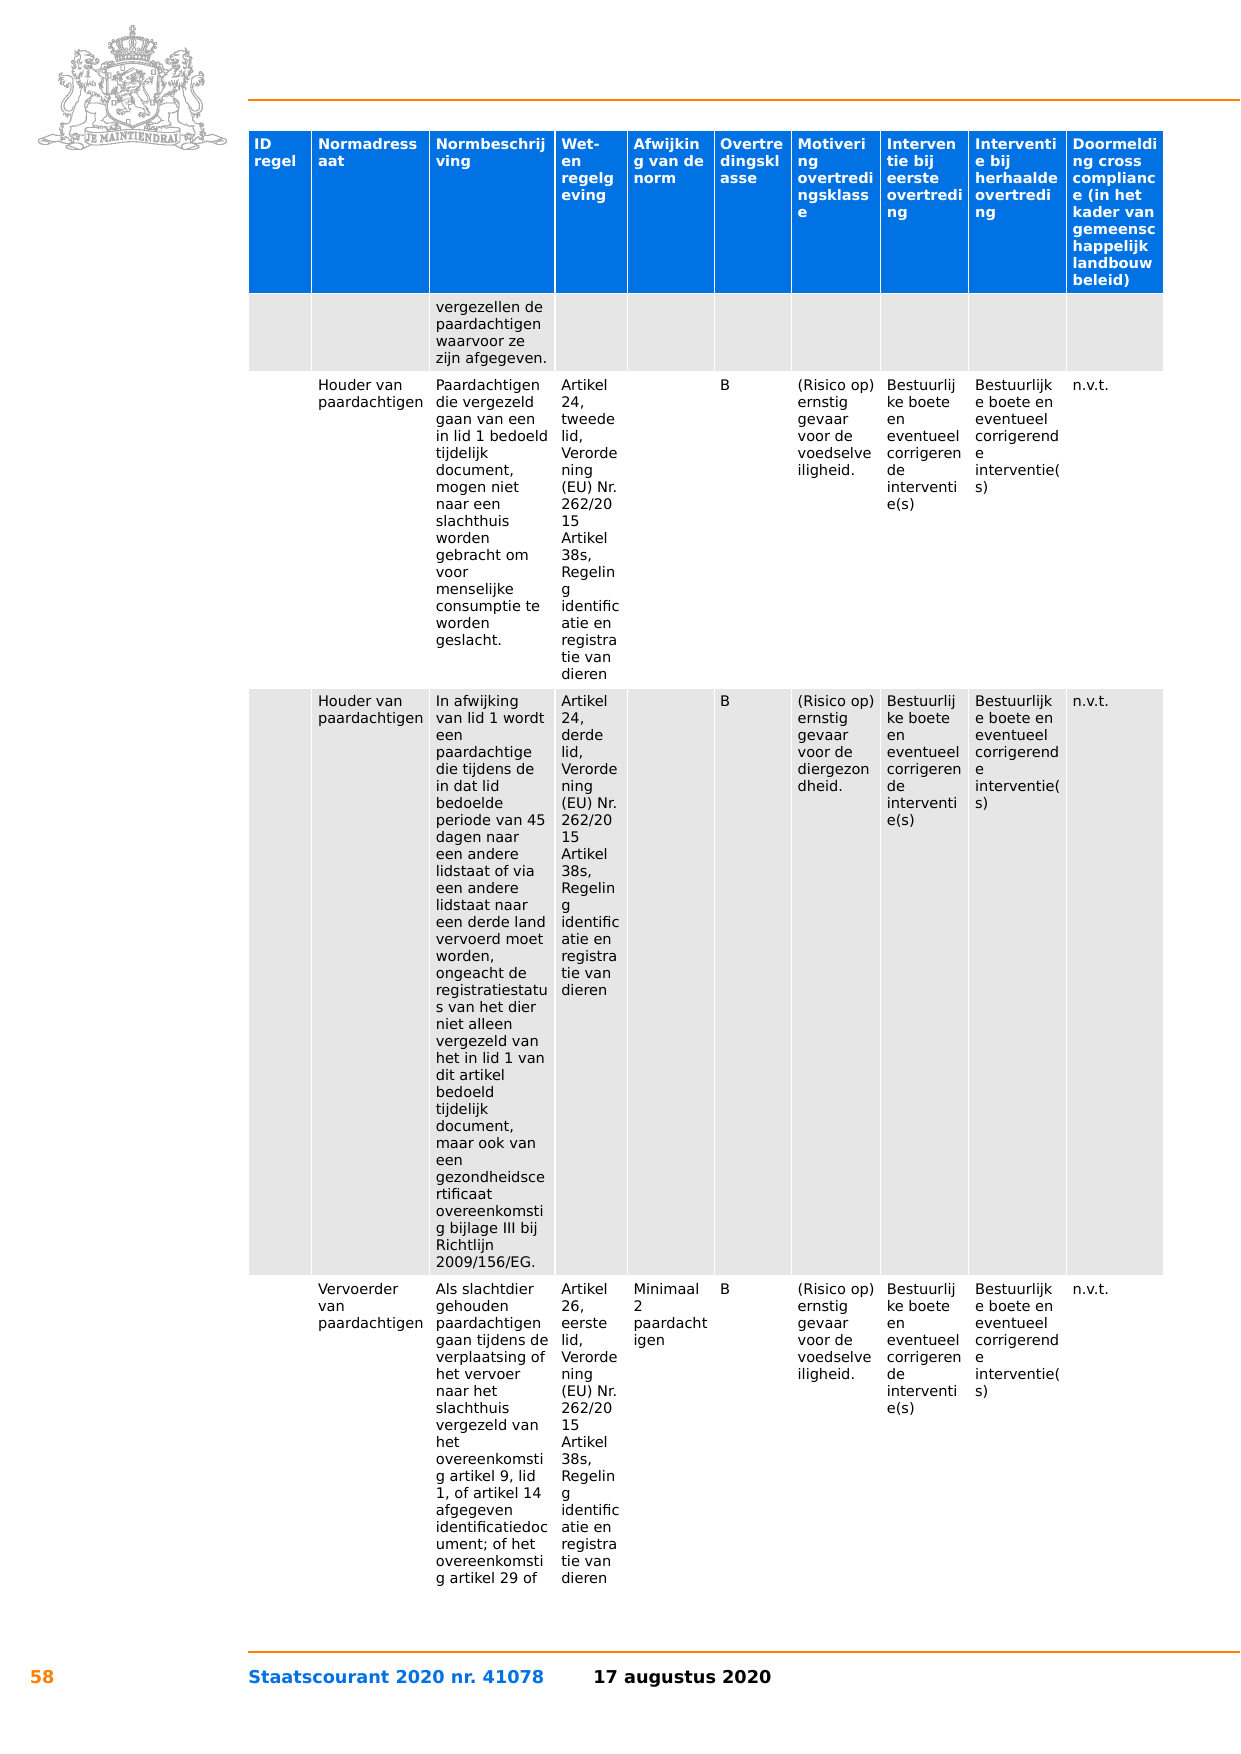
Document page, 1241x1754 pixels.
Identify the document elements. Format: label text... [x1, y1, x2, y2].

table_cell n.v.t. [1067, 1276, 1163, 1591]
table_cell Artikel 24, tweede lid, Verordening (EU) Nr. 262/2015 Artikel 38s, Regeling identificatie en registratie van dieren [556, 373, 627, 687]
table_header Interventie bij eerste overtreding [881, 131, 968, 293]
table_header Afwijking van de norm [628, 131, 714, 293]
table_cell Houder van paardachtigen [312, 373, 429, 687]
table_cell Bestuurlijke boete en eventueel corrigerende interventie(s) [969, 373, 1066, 687]
table_cell [715, 294, 791, 371]
table_cell B [715, 1276, 791, 1591]
table_cell n.v.t. [1067, 373, 1163, 687]
table_cell B [715, 689, 791, 1275]
table_header ID regel [249, 131, 311, 293]
table_header Wet- en regelgeving [556, 131, 627, 293]
table_header Overtredingsklasse [715, 131, 791, 293]
table_cell [628, 294, 714, 371]
table_cell Vervoerder van paardachtigen [312, 1276, 429, 1591]
table_cell Artikel 26, eerste lid, Verordening (EU) Nr. 262/2015 Artikel 38s, Regeling identificatie en registratie van dieren [556, 1276, 627, 1591]
table_cell Houder van paardachtigen [312, 689, 429, 1275]
table_cell n.v.t. [1067, 689, 1163, 1275]
table_cell Bestuurlijke boete en eventueel corrigerende interventie(s) [881, 1276, 968, 1591]
table_cell [556, 294, 627, 371]
table_cell (Risico op) ernstig gevaar voor de diergezondheid. [792, 689, 880, 1275]
table_cell Bestuurlijke boete en eventueel corrigerende interventie(s) [969, 689, 1066, 1275]
table_cell Minimaal 2 paardachtigen [628, 1276, 714, 1591]
picture [38, 25, 227, 150]
table_cell Bestuurlijke boete en eventueel corrigerende interventie(s) [881, 689, 968, 1275]
table_cell (Risico op) ernstig gevaar voor de voedselveiligheid. [792, 373, 880, 687]
table_cell [249, 373, 311, 687]
table_header Doormelding cross compliance (in het kader van gemeenschappelijk landbouwbeleid) [1067, 131, 1163, 293]
table_cell Paardachtigen die vergezeld gaan van een in lid 1 bedoeld tijdelijk document, mogen niet naar een slachthuis worden gebracht om voor menselijke consumptie te worden geslacht. [430, 373, 554, 687]
table_cell Bestuurlijke boete en eventueel corrigerende interventie(s) [969, 1276, 1066, 1591]
table_header Interventie bij herhaalde overtreding [969, 131, 1066, 293]
table_cell (Risico op) ernstig gevaar voor de voedselveiligheid. [792, 1276, 880, 1591]
table_cell [249, 689, 311, 1275]
table_cell [628, 373, 714, 687]
table_cell [1067, 294, 1163, 371]
table_cell vergezellen de paardachtigen waarvoor ze zijn afgegeven. [430, 294, 554, 371]
table_cell [628, 689, 714, 1275]
table_cell Artikel 24, derde lid, Verordening (EU) Nr. 262/2015 Artikel 38s, Regeling identificatie en registratie van dieren [556, 689, 627, 1275]
table_cell B [715, 373, 791, 687]
table_cell [969, 294, 1066, 371]
table_cell [312, 294, 429, 371]
table_header Normbeschrijving [430, 131, 554, 293]
table_cell [249, 294, 311, 371]
table_cell In afwijking van lid 1 wordt een paardachtige die tijdens de in dat lid bedoelde periode van 45 dagen naar een andere lidstaat of via een andere lidstaat naar een derde land vervoerd moet worden, ongeacht de registratiestatus van het dier niet alleen vergezeld van het in lid 1 van dit artikel bedoeld tijdelijk document, maar ook van een gezondheidscertificaat overeenkomstig bijlage III bij Richtlijn 2009/156/EG. [430, 689, 554, 1275]
table_header Motivering overtredingsklasse [792, 131, 880, 293]
table_cell Als slachtdier gehouden paardachtigen gaan tijdens de verplaatsing of het vervoer naar het slachthuis vergezeld van het overeenkomstig artikel 9, lid 1, of artikel 14 afgegeven identificatiedocument; of het overeenkomstig artikel 29 of [430, 1276, 554, 1591]
table_cell Bestuurlijke boete en eventueel corrigerende interventie(s) [881, 373, 968, 687]
table_cell [792, 294, 880, 371]
table_header Normadressaat [312, 131, 429, 293]
table_cell [249, 1276, 311, 1591]
table_cell [881, 294, 968, 371]
